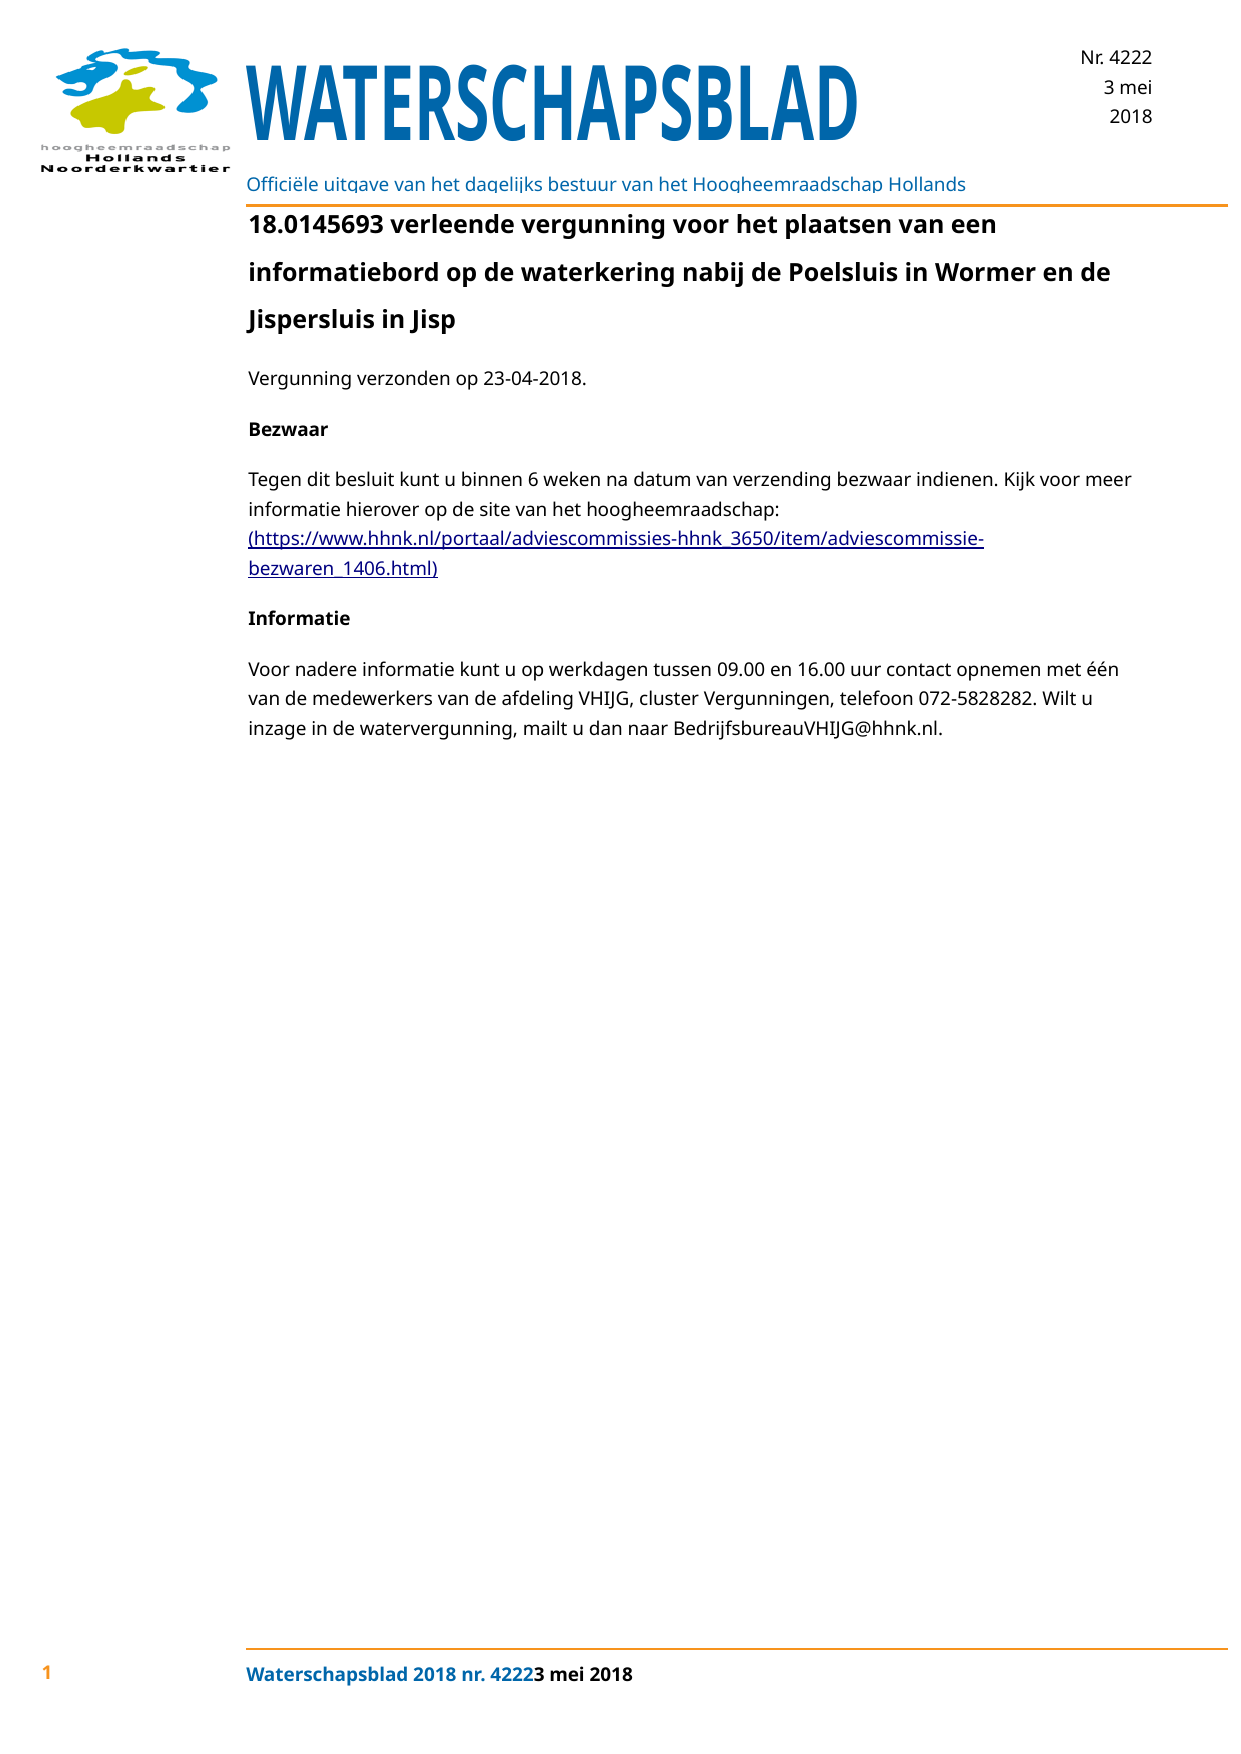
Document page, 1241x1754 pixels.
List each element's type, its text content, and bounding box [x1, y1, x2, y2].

text Voor nadere informatie kunt u op werkdagen tussen 09.00 en 16.00 uur contact opnemen met één van de medewerkers van de afdeling VHIJG, cluster Vergunningen, telefoon 072-5828282. Wilt u inzage in de watervergunning, mailt u dan naar BedrijfsbureauVHIJG@hhnk.nl. [248, 656, 1152, 741]
text 18.0145693 verleende vergunning voor het plaatsen van een informatiebord op de waterkering nabij de Poelsluis in Wormer en de Jispersluis in Jisp [248, 207, 1152, 336]
text Tegen dit besluit kunt u binnen 6 weken na datum van verzending bezwaar indienen. Kijk voor meer informatie hierover op de site van het hoogheemraadschap: (https://www.hhnk.nl/portaal/adviescommissies-hhnk_3650/item/adviescommissie-bezwaren_1406.html) [248, 466, 1152, 581]
text Bezwaar [248, 416, 1152, 442]
text Vergunning verzonden op 23-04-2018. [248, 366, 1152, 391]
picture [41, 47, 231, 172]
text Informatie [248, 606, 1152, 631]
